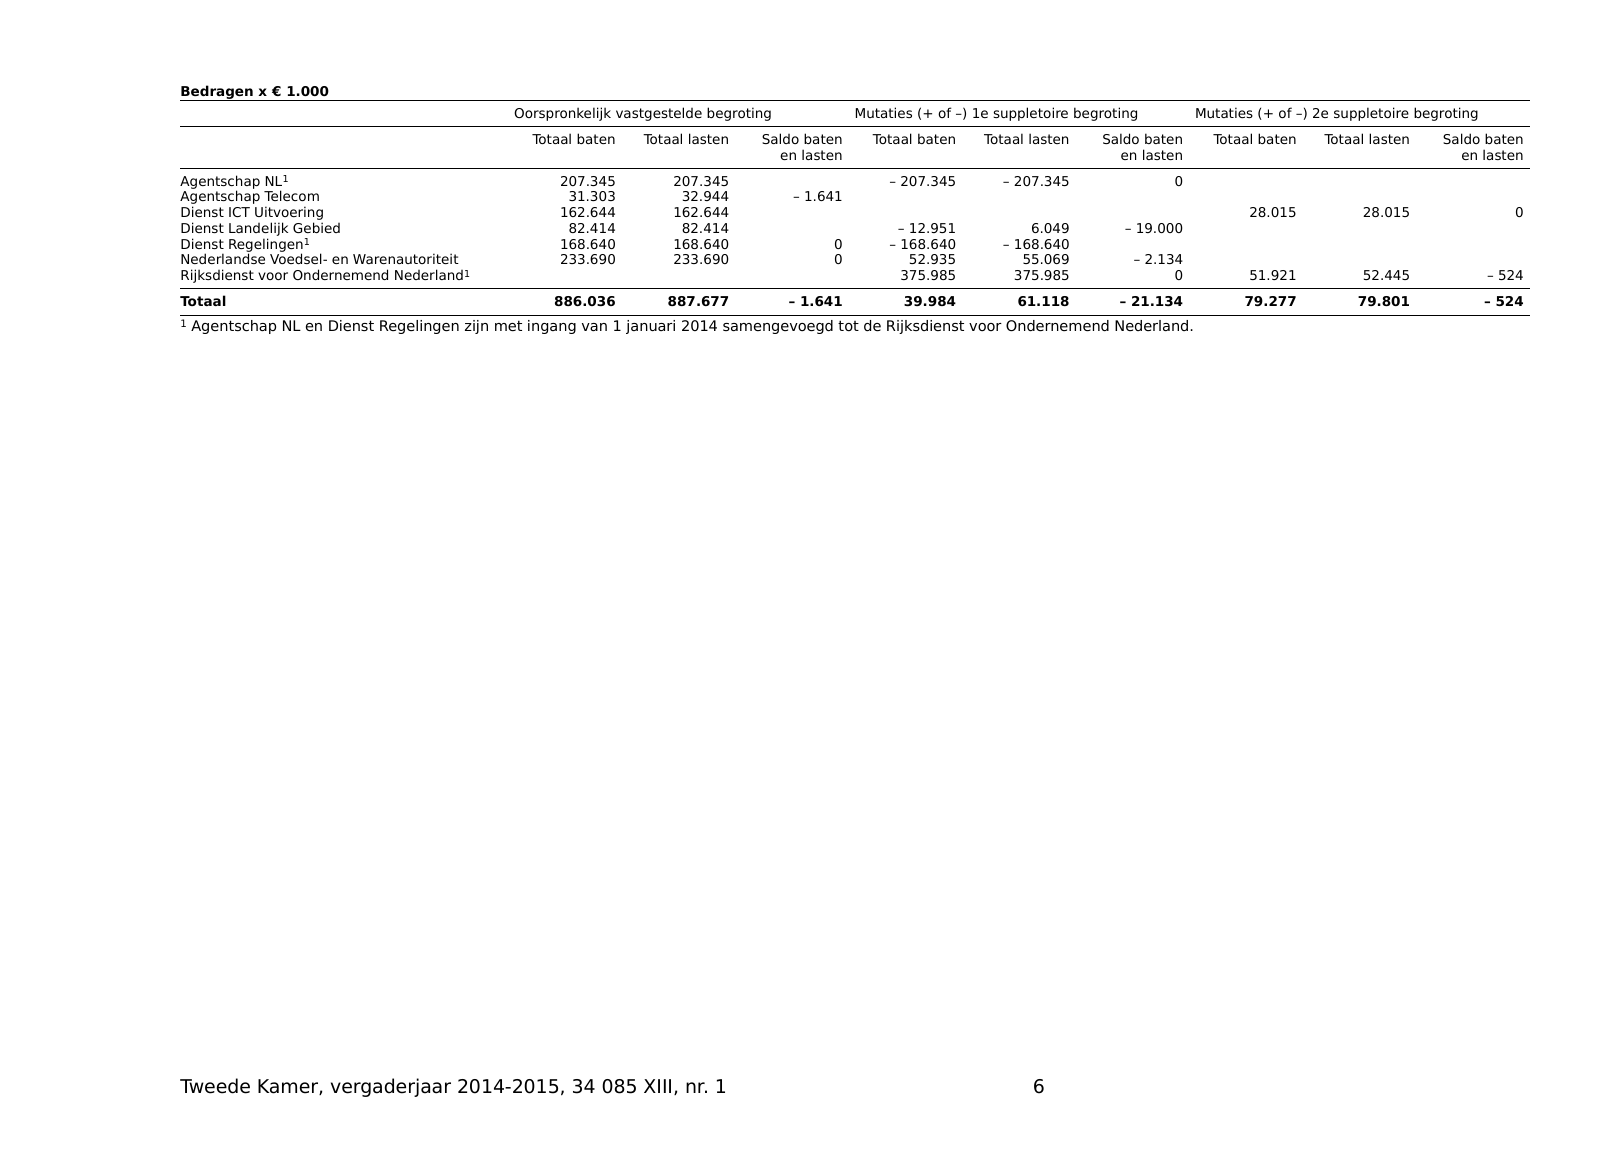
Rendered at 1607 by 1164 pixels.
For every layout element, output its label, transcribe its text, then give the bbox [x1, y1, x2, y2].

table_cell 0 [1416, 205, 1529, 221]
table_cell [962, 189, 1075, 205]
table_cell Rijksdienst voor Ondernemend Nederland1 [180, 268, 508, 288]
table_cell 207.345 [621, 169, 735, 189]
table_cell Dienst ICT Uitvoering [180, 205, 508, 221]
table_cell 32.944 [621, 189, 735, 205]
table_cell 0 [1075, 169, 1189, 189]
table_cell – 1.641 [735, 289, 848, 314]
table_cell 28.015 [1189, 205, 1302, 221]
table_cell – 524 [1416, 289, 1529, 314]
table_cell Saldo baten en lasten [735, 127, 848, 168]
table_cell – 168.640 [962, 236, 1075, 252]
table_cell 886.036 [508, 289, 621, 314]
table_cell 31.303 [508, 189, 621, 205]
table_cell [508, 268, 621, 288]
table_cell Dienst Landelijk Gebied [180, 221, 508, 236]
table_cell 168.640 [621, 236, 735, 252]
table_cell 79.277 [1189, 289, 1302, 314]
table_cell [1189, 189, 1302, 205]
table_cell [1416, 252, 1529, 268]
table_cell [1189, 221, 1302, 236]
table_cell [1303, 169, 1416, 189]
table_cell Agentschap Telecom [180, 189, 508, 205]
table_cell Saldo baten en lasten [1416, 127, 1529, 168]
table_cell 887.677 [621, 289, 735, 314]
table_cell [735, 205, 848, 221]
table_cell – 524 [1416, 268, 1529, 288]
table_cell – 21.134 [1075, 289, 1189, 314]
table_cell 0 [735, 236, 848, 252]
table_cell [1303, 236, 1416, 252]
table_cell [1075, 236, 1189, 252]
table_cell [621, 268, 735, 288]
table_cell Totaal [180, 289, 508, 314]
table_cell [735, 268, 848, 288]
table_cell [735, 221, 848, 236]
table_cell 375.985 [962, 268, 1075, 288]
table_cell [1416, 236, 1529, 252]
table_cell Totaal lasten [962, 127, 1075, 168]
table_cell 52.935 [849, 252, 962, 268]
table_cell 82.414 [621, 221, 735, 236]
table_cell Totaal baten [849, 127, 962, 168]
table_cell Dienst Regelingen1 [180, 236, 508, 252]
table_cell 6.049 [962, 221, 1075, 236]
table_cell [1075, 189, 1189, 205]
table_cell Nederlandse Voedsel- en Warenautoriteit [180, 252, 508, 268]
table_cell 375.985 [849, 268, 962, 288]
table_cell Totaal lasten [621, 127, 735, 168]
table_cell 233.690 [508, 252, 621, 268]
table_cell – 12.951 [849, 221, 962, 236]
table_cell 52.445 [1303, 268, 1416, 288]
table_cell – 168.640 [849, 236, 962, 252]
table_cell 39.984 [849, 289, 962, 314]
table_cell – 2.134 [1075, 252, 1189, 268]
table_cell [1303, 189, 1416, 205]
table_cell 1 Agentschap NL en Dienst Regelingen zijn met ingang van 1 januari 2014 samengevoegd tot de Rijksdienst voor Ondernemend Nederland. [180, 316, 1529, 335]
table_cell 168.640 [508, 236, 621, 252]
table_cell [962, 205, 1075, 221]
table_cell 28.015 [1303, 205, 1416, 221]
table_cell Agentschap NL1 [180, 169, 508, 189]
table_cell 79.801 [1303, 289, 1416, 314]
table_cell Totaal baten [1189, 127, 1302, 168]
table_cell 233.690 [621, 252, 735, 268]
table_cell [1303, 221, 1416, 236]
table_header Bedragen x € 1.000 [180, 84, 1529, 100]
table_cell 0 [1075, 268, 1189, 288]
table_cell [849, 189, 962, 205]
table_cell – 207.345 [962, 169, 1075, 189]
table_cell [1189, 236, 1302, 252]
table_cell 0 [735, 252, 848, 268]
table_cell [1416, 169, 1529, 189]
table_cell [1075, 205, 1189, 221]
table_cell 82.414 [508, 221, 621, 236]
table_cell [180, 101, 508, 126]
table_cell [849, 205, 962, 221]
table_cell – 207.345 [849, 169, 962, 189]
table_cell Saldo baten en lasten [1075, 127, 1189, 168]
table_cell 61.118 [962, 289, 1075, 314]
table_cell [1189, 252, 1302, 268]
table_cell – 19.000 [1075, 221, 1189, 236]
table_cell 55.069 [962, 252, 1075, 268]
table_cell 207.345 [508, 169, 621, 189]
table_cell Mutaties (+ of –) 1e suppletoire begroting [849, 101, 1189, 126]
table_cell [1303, 252, 1416, 268]
table_cell 162.644 [508, 205, 621, 221]
table_cell Oorspronkelijk vastgestelde begroting [508, 101, 848, 126]
table_cell Totaal lasten [1303, 127, 1416, 168]
table_cell [180, 127, 508, 168]
table_cell [1416, 189, 1529, 205]
table_cell Totaal baten [508, 127, 621, 168]
table_cell 51.921 [1189, 268, 1302, 288]
table_cell Mutaties (+ of –) 2e suppletoire begroting [1189, 101, 1529, 126]
table_cell [1189, 169, 1302, 189]
table_cell [735, 169, 848, 189]
table_cell 162.644 [621, 205, 735, 221]
table_cell – 1.641 [735, 189, 848, 205]
table_cell [1416, 221, 1529, 236]
